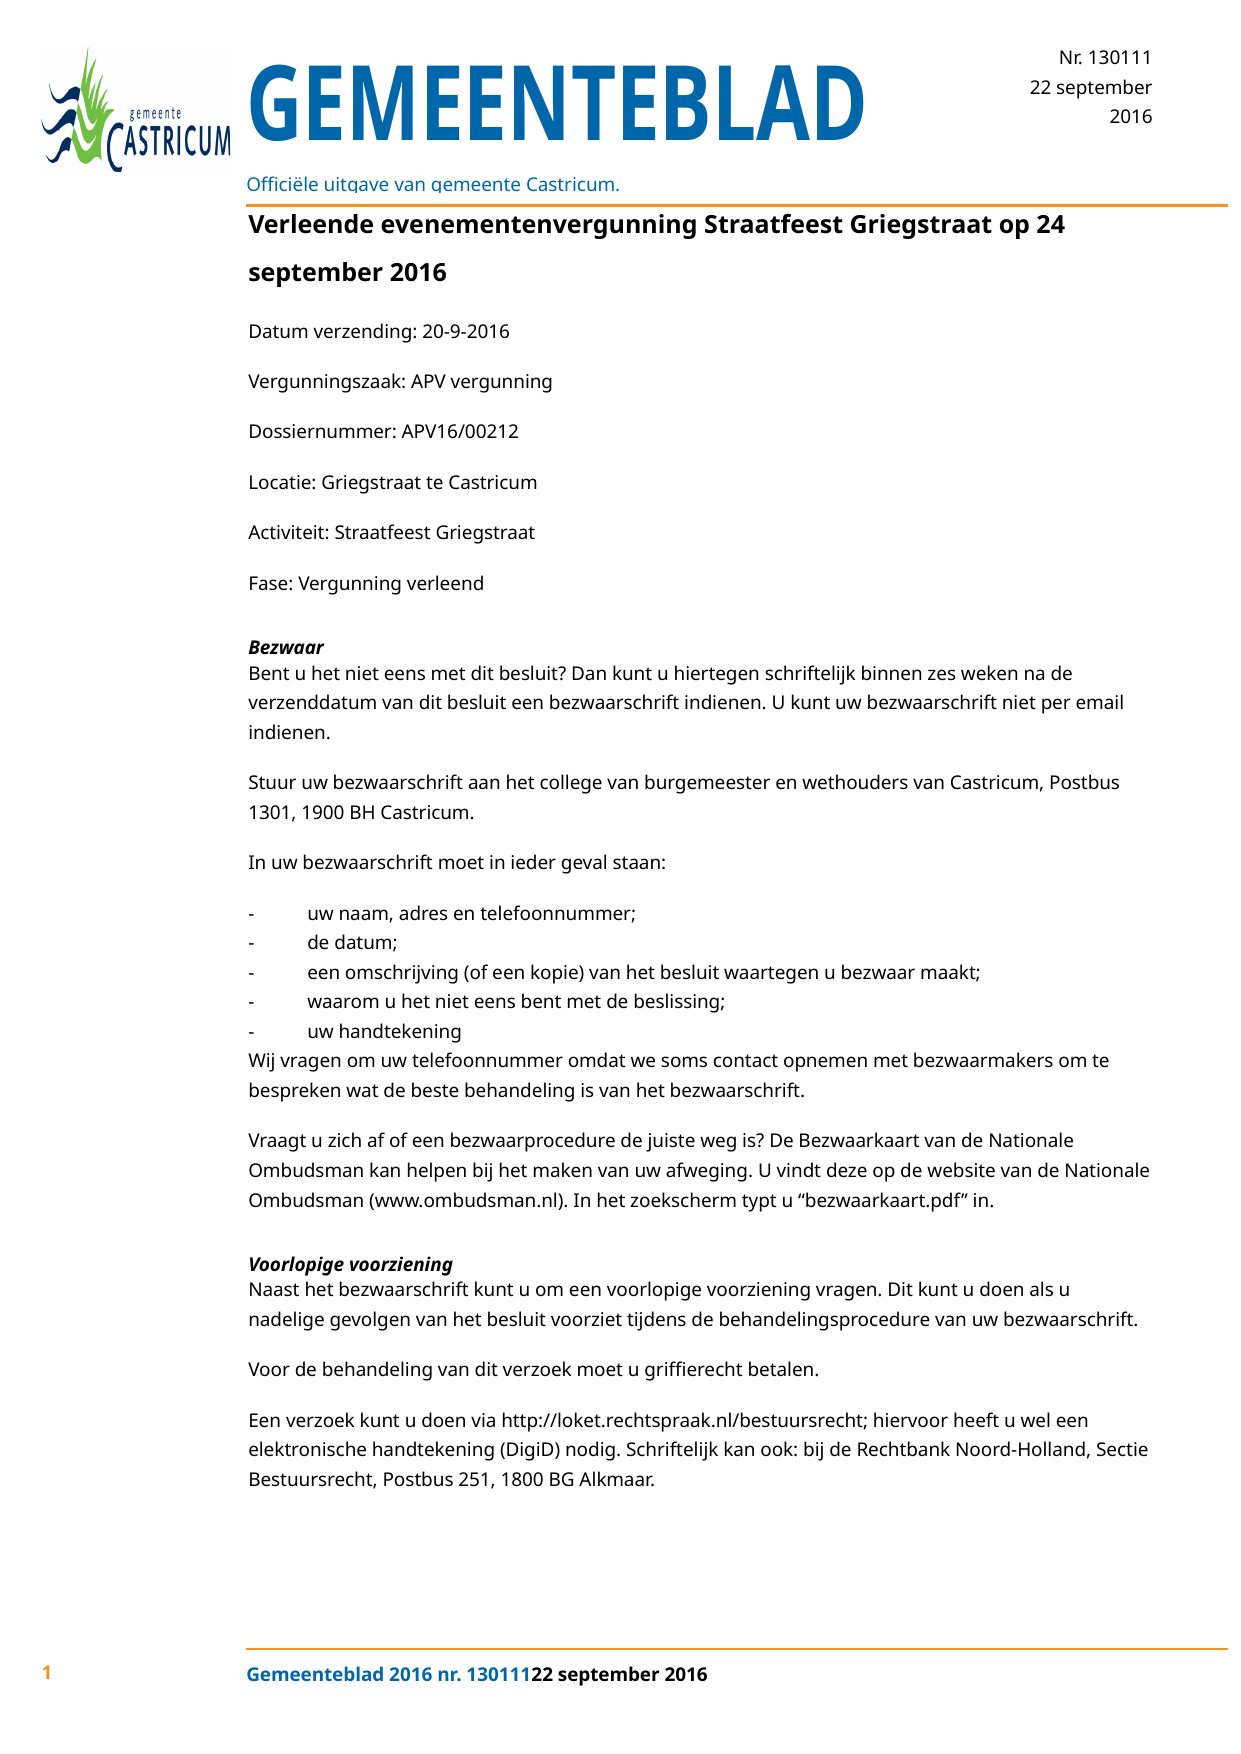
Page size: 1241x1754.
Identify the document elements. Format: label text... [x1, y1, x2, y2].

text Dossiernummer: APV16/00212 [248, 419, 1152, 444]
list uw handtekening [248, 1018, 1152, 1044]
text Een verzoek kunt u doen via http://loket.rechtspraak.nl/bestuursrecht; hiervoor heeft u wel een elektronische handtekening (DigiD) nodig. Schriftelijk kan ook: bij de Rechtbank Noord-Holland, Sectie Bestuursrecht, Postbus 251, 1800 BG Alkmaar. [248, 1407, 1152, 1492]
list een omschrijving (of een kopie) van het besluit waartegen u bezwaar maakt; [248, 959, 1152, 984]
text Vergunningszaak: APV vergunning [248, 368, 1152, 394]
text Stuur uw bezwaarschrift aan het college van burgemeester en wethouders van Castricum, Postbus 1301, 1900 BH Castricum. [248, 769, 1152, 824]
text Bent u het niet eens met dit besluit? Dan kunt u hiertegen schriftelijk binnen zes weken na de verzenddatum van dit besluit een bezwaarschrift indienen. U kunt uw bezwaarschrift niet per email indienen. [248, 660, 1152, 744]
list de datum; [248, 929, 1152, 955]
list waarom u het niet eens bent met de beslissing; [248, 988, 1152, 1014]
list uw naam, adres en telefoonnummer; [248, 900, 1152, 925]
text Bezwaar [248, 634, 1152, 660]
text Fase: Vergunning verleend [248, 570, 1152, 596]
picture [41, 47, 231, 172]
text In uw bezwaarschrift moet in ieder geval staan: [248, 849, 1152, 875]
text Vraagt u zich af of een bezwaarprocedure de juiste weg is? De Bezwaarkaart van de Nationale Ombudsman kan helpen bij het maken van uw afweging. U vindt deze op de website van de Nationale Ombudsman (www.ombudsman.nl). In het zoekscherm typt u “bezwaarkaart.pdf” in. [248, 1128, 1152, 1212]
text Wij vragen om uw telefoonnummer omdat we soms contact opnemen met bezwaarmakers om te bespreken wat de beste behandeling is van het bezwaarschrift. [248, 1048, 1152, 1103]
text Locatie: Griegstraat te Castricum [248, 469, 1152, 495]
text Activiteit: Straatfeest Griegstraat [248, 519, 1152, 545]
text Voor de behandeling van dit verzoek moet u griffierecht betalen. [248, 1356, 1152, 1382]
text Voorlopige voorziening [248, 1251, 1152, 1276]
text Verleende evenementenvergunning Straatfeest Griegstraat op 24 september 2016 [248, 207, 1152, 288]
text Datum verzending: 20-9-2016 [248, 318, 1152, 344]
text Naast het bezwaarschrift kunt u om een voorlopige voorziening vragen. Dit kunt u doen als u nadelige gevolgen van het besluit voorziet tijdens de behandelingsprocedure van uw bezwaarschrift. [248, 1276, 1152, 1332]
